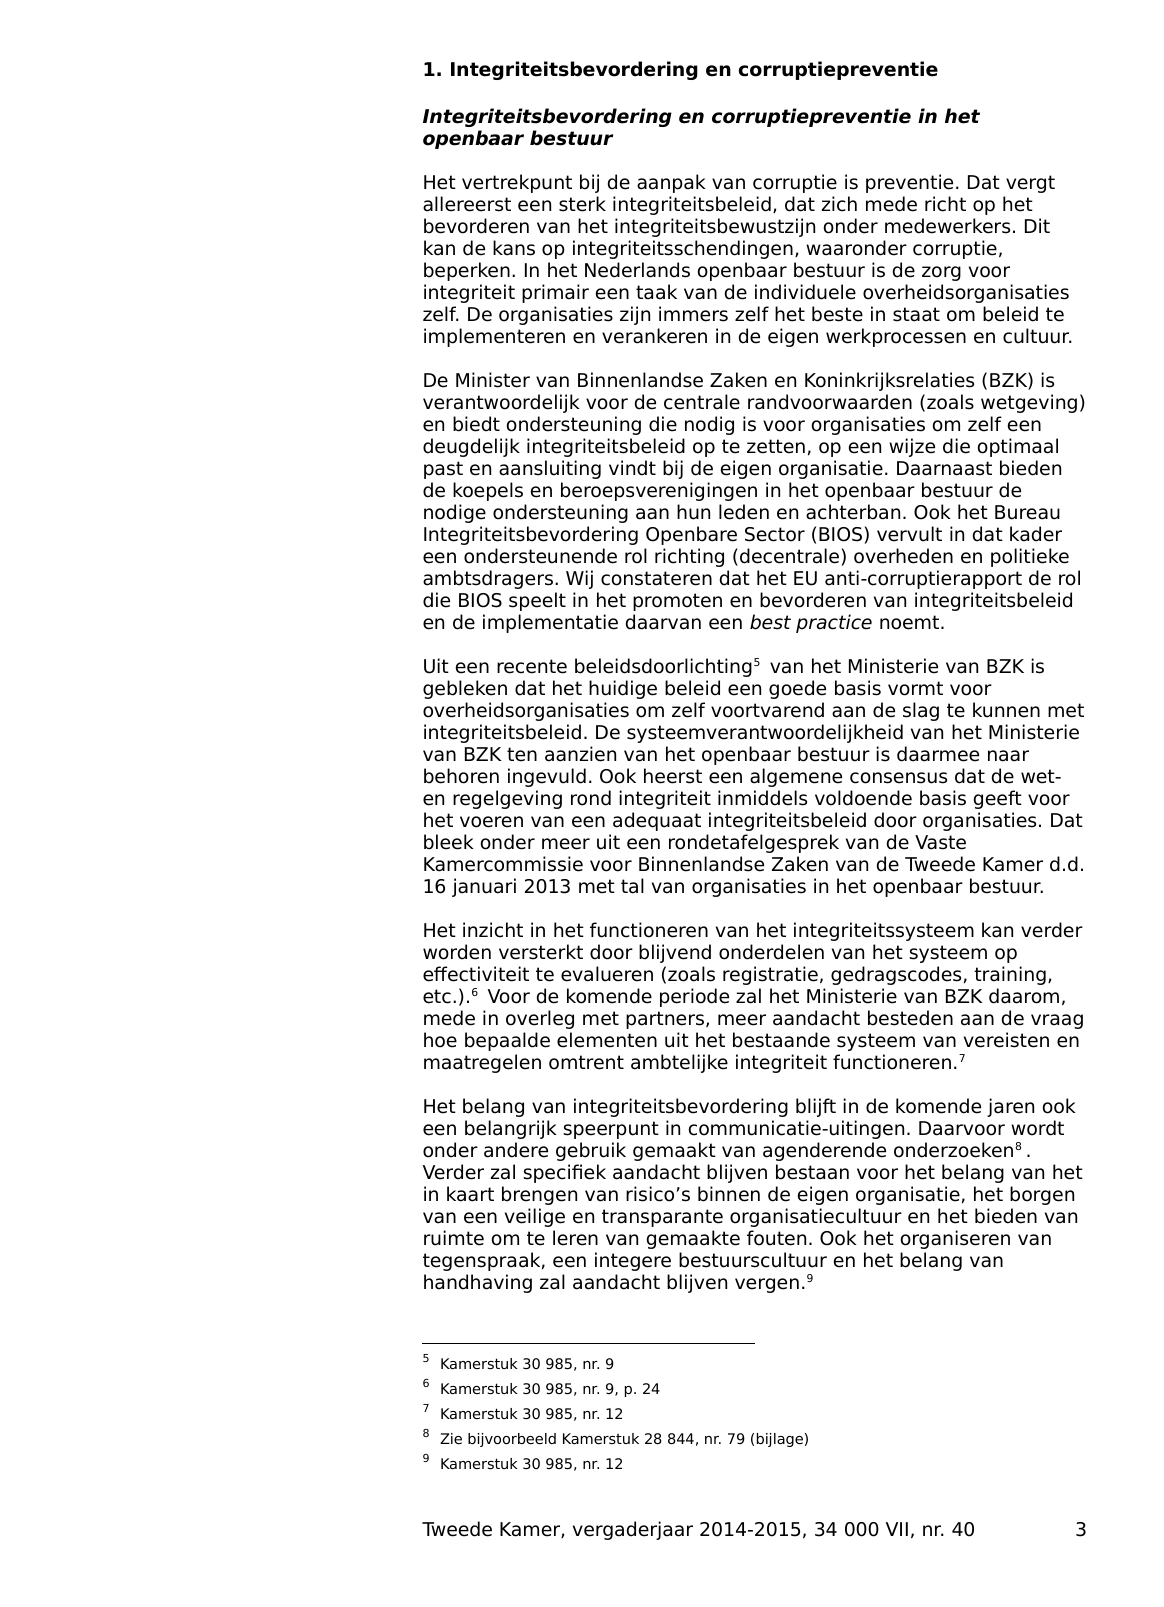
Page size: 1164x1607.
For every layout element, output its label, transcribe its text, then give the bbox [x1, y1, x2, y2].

text Kamerstuk 30 985, nr. 9, p. 24 [422, 1377, 1087, 1399]
text Uit een recente beleidsdoorlichting van het Ministerie van BZK is gebleken dat het huidige beleid een goede basis vormt voor overheidsorganisaties om zelf voortvarend aan de slag te kunnen met integriteitsbeleid. De systeemverantwoordelijkheid van het Ministerie van BZK ten aanzien van het openbaar bestuur is daarmee naar behoren ingevuld. Ook heerst een algemene consensus dat de wet- en regelgeving rond integriteit inmiddels voldoende basis geeft voor het voeren van een adequaat integriteitsbeleid door organisaties. Dat bleek onder meer uit een rondetafelgesprek van de Vaste Kamercommissie voor Binnenlandse Zaken van de Tweede Kamer d.d. 16 januari 2013 met tal van organisaties in het openbaar bestuur. [422, 656, 1087, 898]
text Het inzicht in het functioneren van het integriteitssysteem kan verder worden versterkt door blijvend onderdelen van het systeem op effectiviteit te evalueren (zoals registratie, gedragscodes, training, etc.). Voor de komende periode zal het Ministerie van BZK daarom, mede in overleg met partners, meer aandacht besteden aan de vraag hoe bepaalde elementen uit het bestaande systeem van vereisten en maatregelen omtrent ambtelijke integriteit functioneren. [422, 920, 1087, 1074]
text Kamerstuk 30 985, nr. 9 [422, 1352, 1087, 1374]
subtitle Integriteitsbevordering en corruptiepreventie in het openbaar bestuur [422, 106, 1087, 150]
text De Minister van Binnenlandse Zaken en Koninkrijksrelaties (BZK) is verantwoordelijk voor de centrale randvoorwaarden (zoals wetgeving) en biedt ondersteuning die nodig is voor organisaties om zelf een deugdelijk integriteitsbeleid op te zetten, op een wijze die optimaal past en aansluiting vindt bij de eigen organisatie. Daarnaast bieden de koepels en beroepsverenigingen in het openbaar bestuur de nodige ondersteuning aan hun leden en achterban. Ook het Bureau Integriteitsbevordering Openbare Sector (BIOS) vervult in dat kader een ondersteunende rol richting (decentrale) overheden en politieke ambtsdragers. Wij constateren dat het EU anti-corruptierapport de rol die BIOS speelt in het promoten en bevorderen van integriteitsbeleid en de implementatie daarvan een best practice noemt. [422, 370, 1087, 634]
text Zie bijvoorbeeld Kamerstuk 28 844, nr. 79 (bijlage) [422, 1427, 1087, 1449]
text Kamerstuk 30 985, nr. 12 [422, 1452, 1087, 1474]
text Het vertrekpunt bij de aanpak van corruptie is preventie. Dat vergt allereerst een sterk integriteitsbeleid, dat zich mede richt op het bevorderen van het integriteitsbewustzijn onder medewerkers. Dit kan de kans op integriteitsschendingen, waaronder corruptie, beperken. In het Nederlands openbaar bestuur is de zorg voor integriteit primair een taak van de individuele overheidsorganisaties zelf. De organisaties zijn immers zelf het beste in staat om beleid te implementeren en verankeren in de eigen werkprocessen en cultuur. [422, 172, 1087, 348]
text Het belang van integriteitsbevordering blijft in de komende jaren ook een belangrijk speerpunt in communicatie-uitingen. Daarvoor wordt onder andere gebruik gemaakt van agenderende onderzoeken. Verder zal specifiek aandacht blijven bestaan voor het belang van het in kaart brengen van risico’s binnen de eigen organisatie, het borgen van een veilige en transparante organisatiecultuur en het bieden van ruimte om te leren van gemaakte fouten. Ook het organiseren van tegenspraak, een integere bestuurscultuur en het belang van handhaving zal aandacht blijven vergen. [422, 1096, 1087, 1294]
text Kamerstuk 30 985, nr. 12 [422, 1402, 1087, 1424]
subtitle 1. Integriteitsbevordering en corruptiepreventie [422, 59, 1087, 81]
